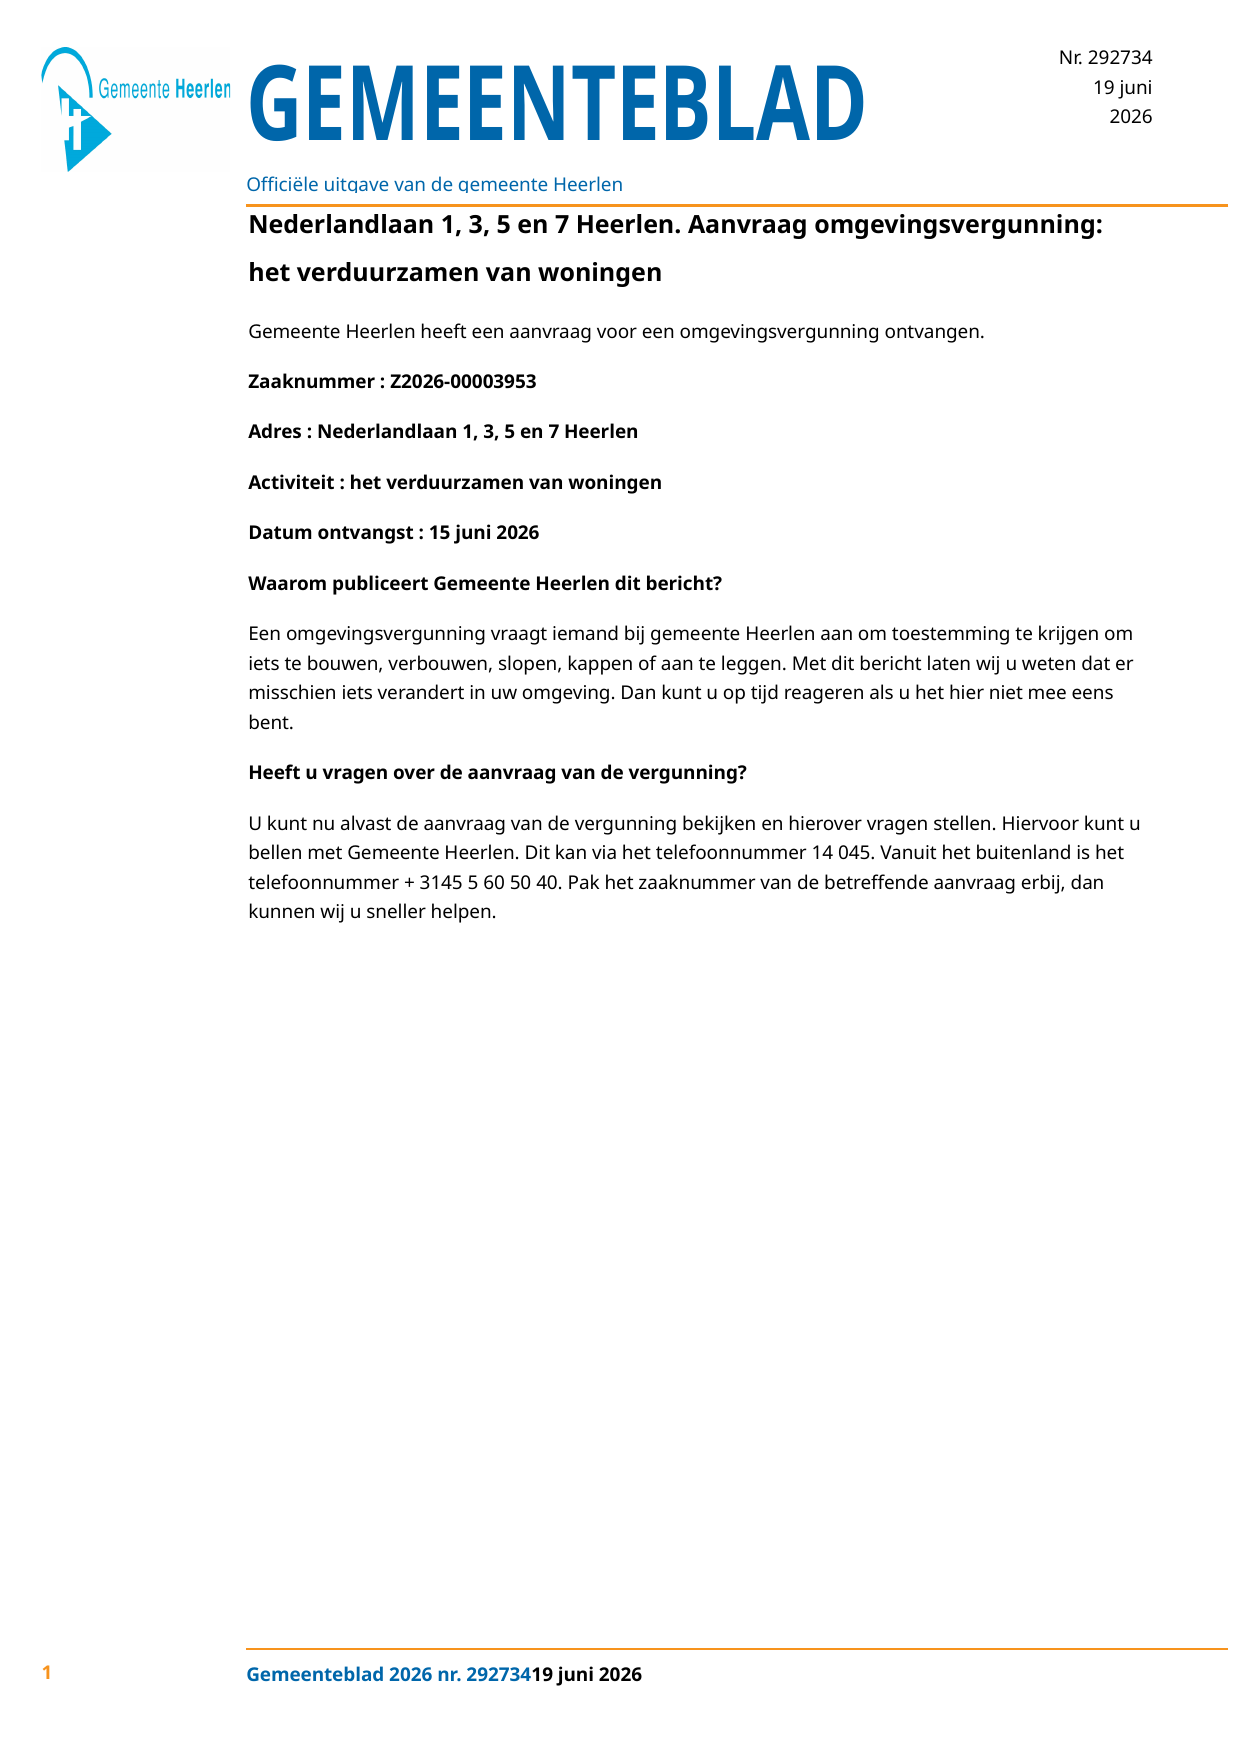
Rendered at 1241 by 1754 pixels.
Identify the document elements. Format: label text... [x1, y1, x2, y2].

text Heeft u vragen over de aanvraag van de vergunning? [248, 759, 1152, 785]
text Activiteit : het verduurzamen van woningen [248, 469, 1152, 495]
text Waarom publiceert Gemeente Heerlen dit bericht? [248, 570, 1152, 596]
picture [41, 47, 231, 172]
text Datum ontvangst : 15 juni 2026 [248, 519, 1152, 545]
text Gemeente Heerlen heeft een aanvraag voor een omgevingsvergunning ontvangen. [248, 318, 1152, 344]
text Zaaknummer : Z2026-00003953 [248, 368, 1152, 394]
text U kunt nu alvast de aanvraag van de vergunning bekijken en hierover vragen stellen. Hiervoor kunt u bellen met Gemeente Heerlen. Dit kan via het telefoonnummer 14 045. Vanuit het buitenland is het telefoonnummer + 3145 5 60 50 40. Pak het zaaknummer van de betreffende aanvraag erbij, dan kunnen wij u sneller helpen. [248, 810, 1152, 924]
text Adres : Nederlandlaan 1, 3, 5 en 7 Heerlen [248, 419, 1152, 444]
picture [41, 47, 59, 70]
text Nederlandlaan 1, 3, 5 en 7 Heerlen. Aanvraag omgevingsvergunning: het verduurzamen van woningen [248, 207, 1152, 288]
text Een omgevingsvergunning vraagt iemand bij gemeente Heerlen aan om toestemming te krijgen om iets te bouwen, verbouwen, slopen, kappen of aan te leggen. Met dit bericht laten wij u weten dat er misschien iets verandert in uw omgeving. Dan kunt u op tijd reageren als u het hier niet mee eens bent. [248, 620, 1152, 735]
